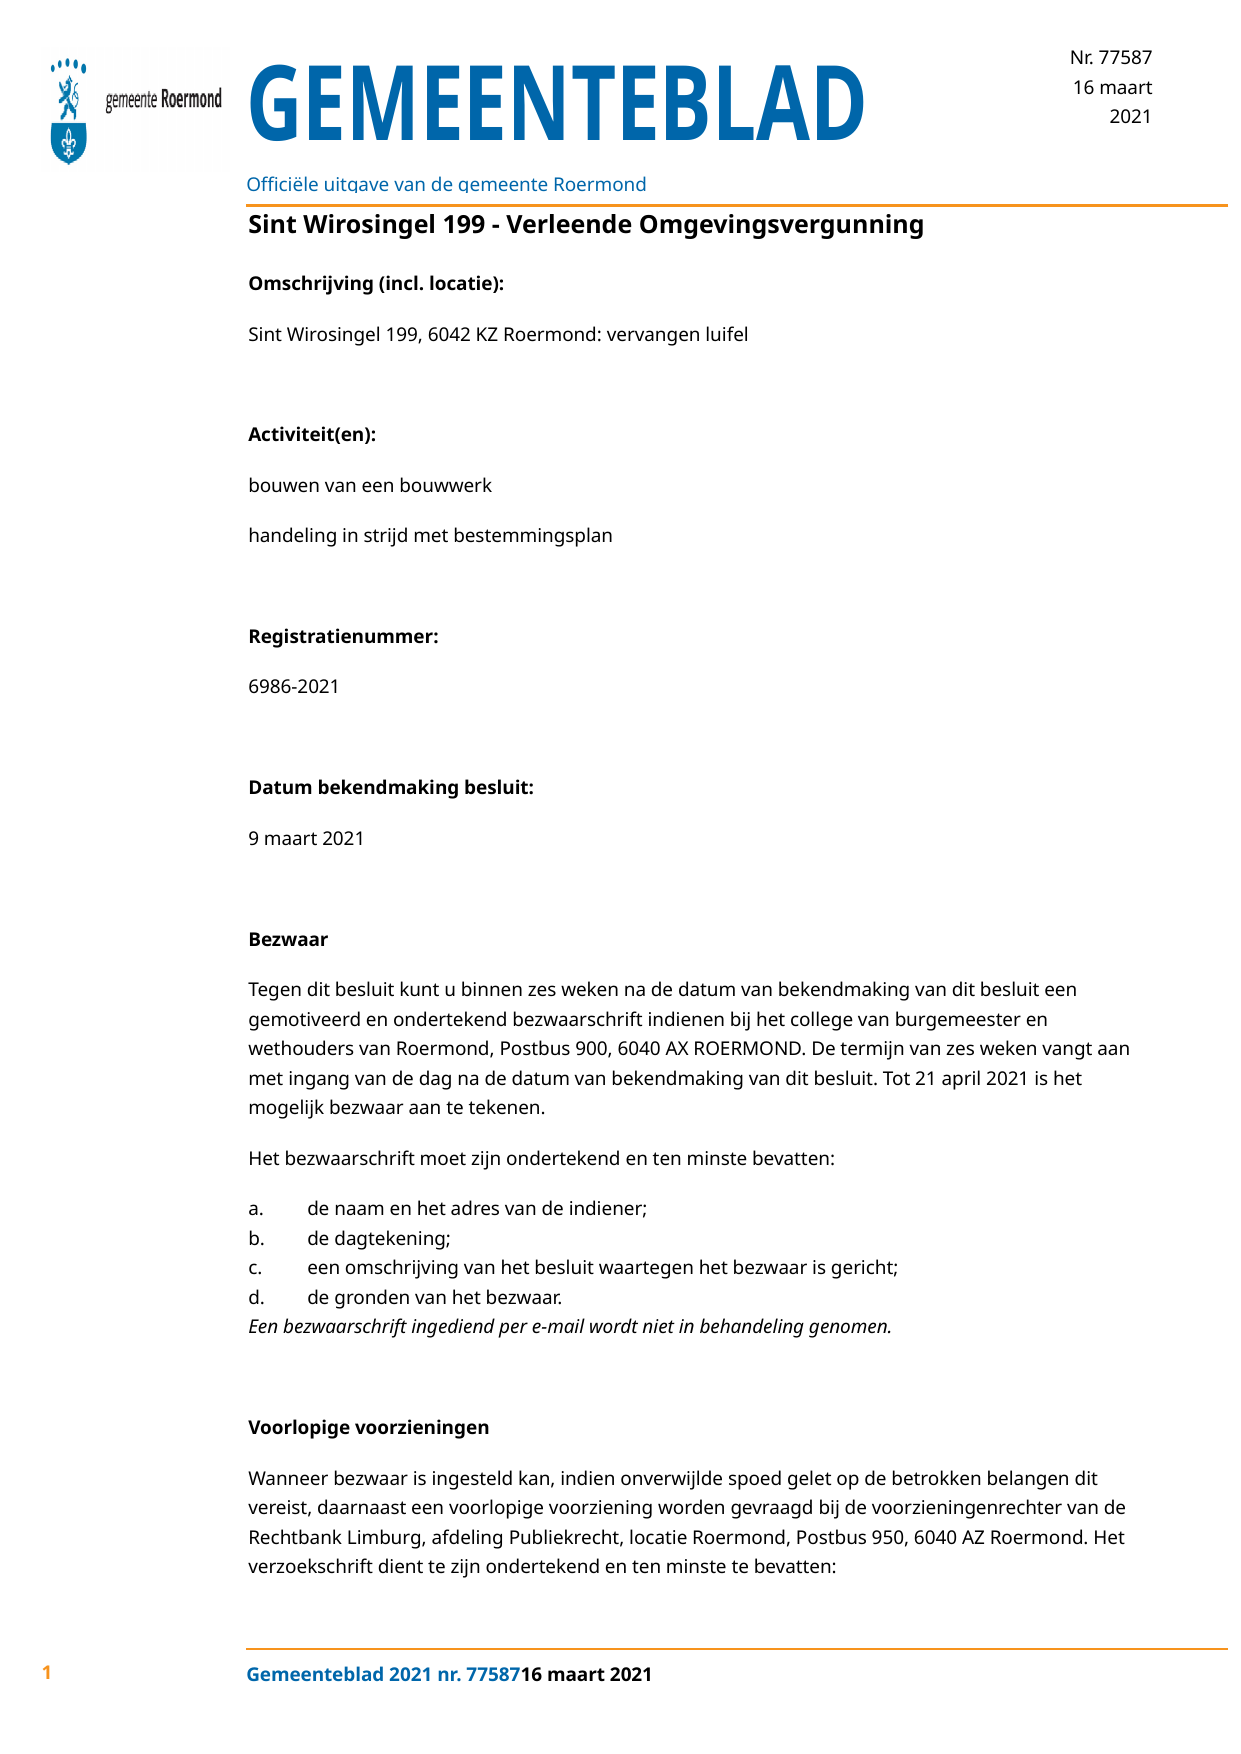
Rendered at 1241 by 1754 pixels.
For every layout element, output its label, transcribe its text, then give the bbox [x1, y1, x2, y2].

text handeling in strijd met bestemmingsplan [248, 522, 1152, 548]
text Bezwaar [248, 926, 1152, 951]
text bouwen van een bouwwerk [248, 472, 1152, 498]
text Sint Wirosingel 199 - Verleende Omgevingsvergunning [248, 207, 1152, 241]
text Wanneer bezwaar is ingesteld kan, indien onverwijlde spoed gelet op de betrokken belangen dit vereist, daarnaast een voorlopige voorziening worden gevraagd bij de voorzieningenrechter van de Rechtbank Limburg, afdeling Publiekrecht, locatie Roermond, Postbus 950, 6040 AZ Roermond. Het verzoekschrift dient te zijn ondertekend en ten minste te bevatten: [248, 1465, 1152, 1579]
list een omschrijving van het besluit waartegen het bezwaar is gericht; [248, 1254, 1152, 1280]
text Registratienummer: [248, 623, 1152, 649]
list de dagtekening; [248, 1225, 1152, 1251]
list de naam en het adres van de indiener; [248, 1195, 1152, 1221]
text Sint Wirosingel 199, 6042 KZ Roermond: vervangen luifel [248, 321, 1152, 346]
text Tegen dit besluit kunt u binnen zes weken na de datum van bekendmaking van dit besluit een gemotiveerd en ondertekend bezwaarschrift indienen bij het college van burgemeester en wethouders van Roermond, Postbus 900, 6040 AX ROERMOND. De termijn van zes weken vangt aan met ingang van de dag na de datum van bekendmaking van dit besluit. Tot 21 april 2021 is het mogelijk bezwaar aan te tekenen. [248, 976, 1152, 1120]
text Een bezwaarschrift ingediend per e-mail wordt niet in behandeling genomen. [248, 1314, 1152, 1339]
picture [41, 47, 231, 172]
list de gronden van het bezwaar. [248, 1284, 1152, 1310]
text 6986-2021 [248, 674, 1152, 699]
text Activiteit(en): [248, 422, 1152, 447]
text Voorlopige voorzieningen [248, 1414, 1152, 1440]
text Datum bekendmaking besluit: [248, 774, 1152, 800]
text 9 maart 2021 [248, 825, 1152, 851]
text Het bezwaarschrift moet zijn ondertekend en ten minste bevatten: [248, 1145, 1152, 1171]
text Omschrijving (incl. locatie): [248, 270, 1152, 296]
